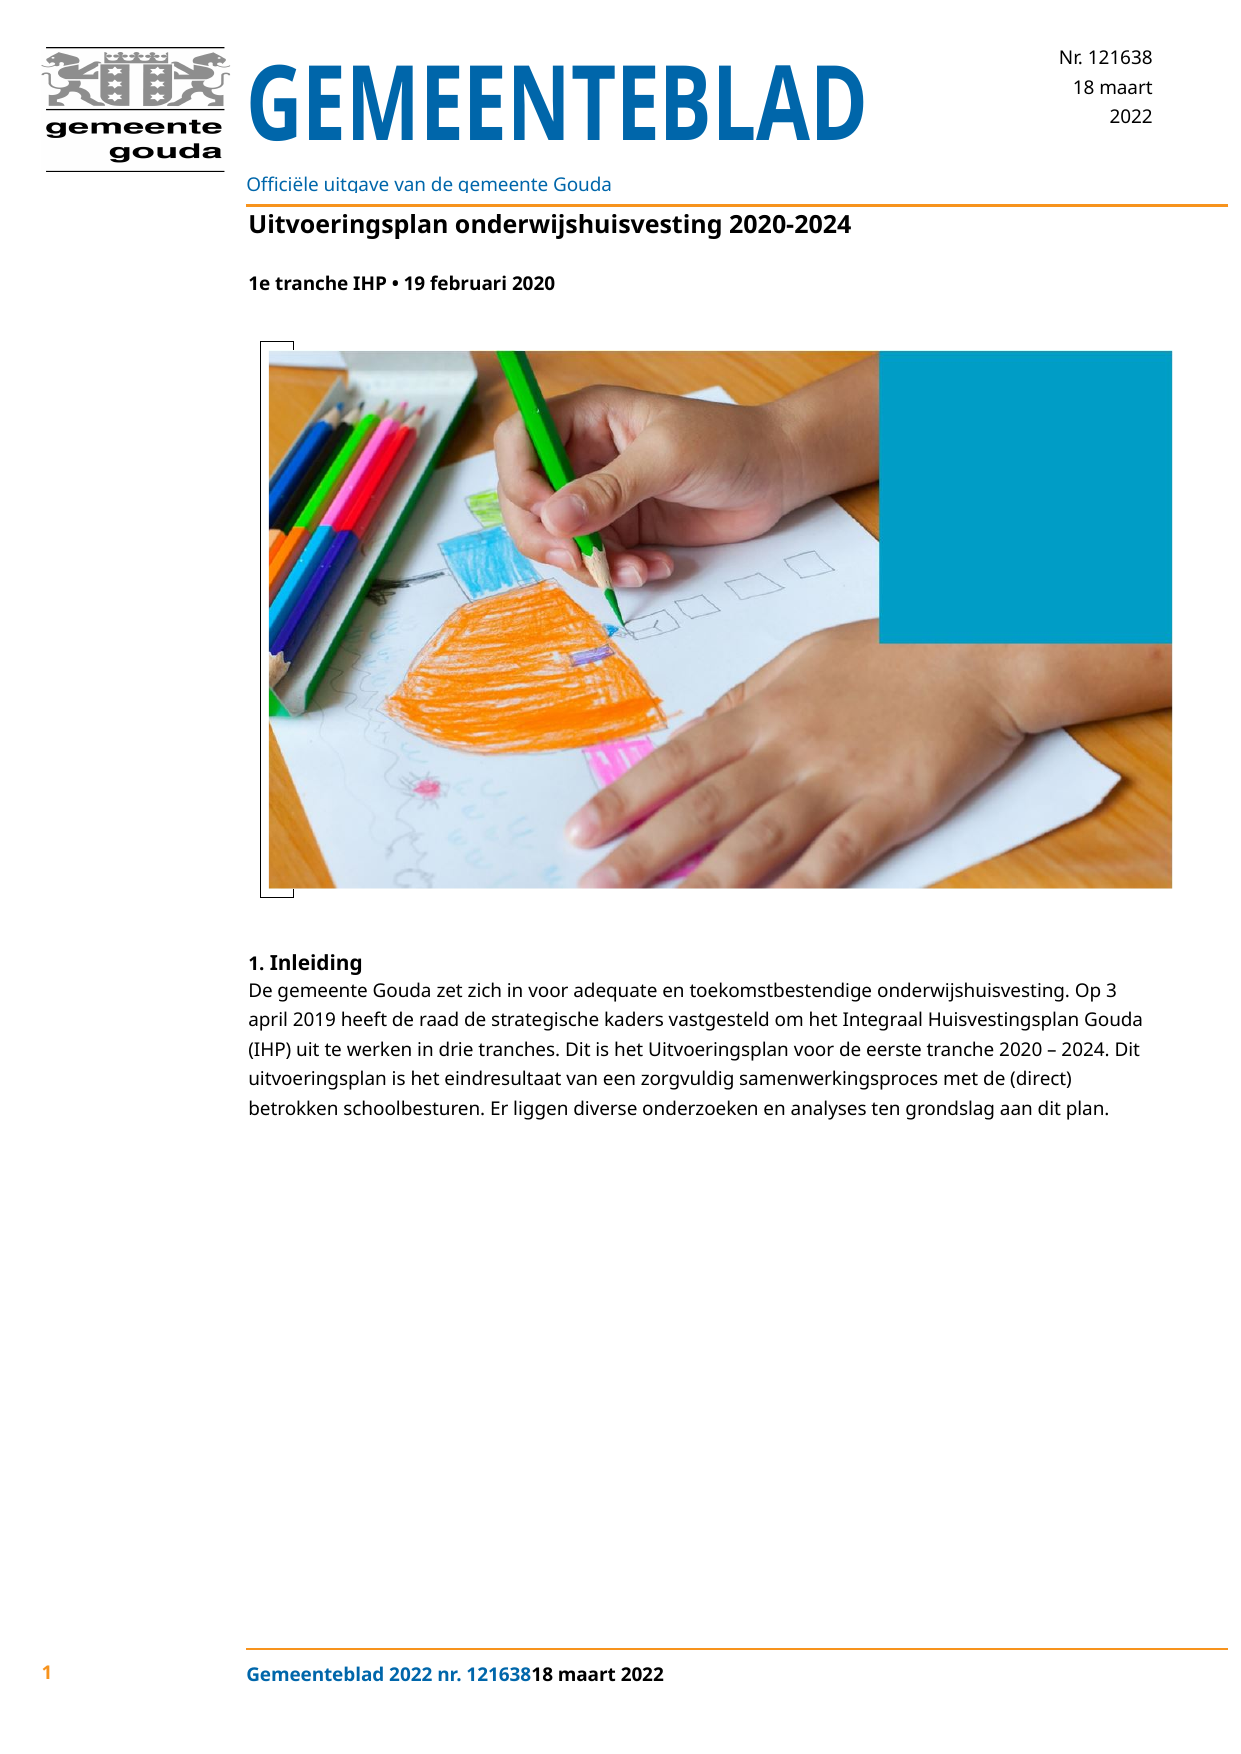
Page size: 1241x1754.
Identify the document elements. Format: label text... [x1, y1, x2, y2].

text Uitvoeringsplan onderwijshuisvesting 2020-2024 [248, 207, 1152, 241]
text 1e tranche IHP • 19 februari 2020 [248, 270, 1152, 296]
picture [41, 47, 231, 172]
text 1. Inleiding [248, 948, 1152, 977]
text De gemeente Gouda zet zich in voor adequate en toekomstbestendige onderwijshuisvesting. Op 3 april 2019 heeft de raad de strategische kaders vastgesteld om het Integraal Huisvestingsplan Gouda (IHP) uit te werken in drie tranches. Dit is het Uitvoeringsplan­ voor de eerste tranche 2020 – 2024. Dit uitvoeringsplan is het eindresultaat van een zorgvuldig samenwerkingsproces met de (direct) betrokken schoolbesturen. Er liggen diverse onderzoeken en analyses ten grondslag aan dit plan. [248, 977, 1152, 1121]
picture [268, 350, 1173, 889]
